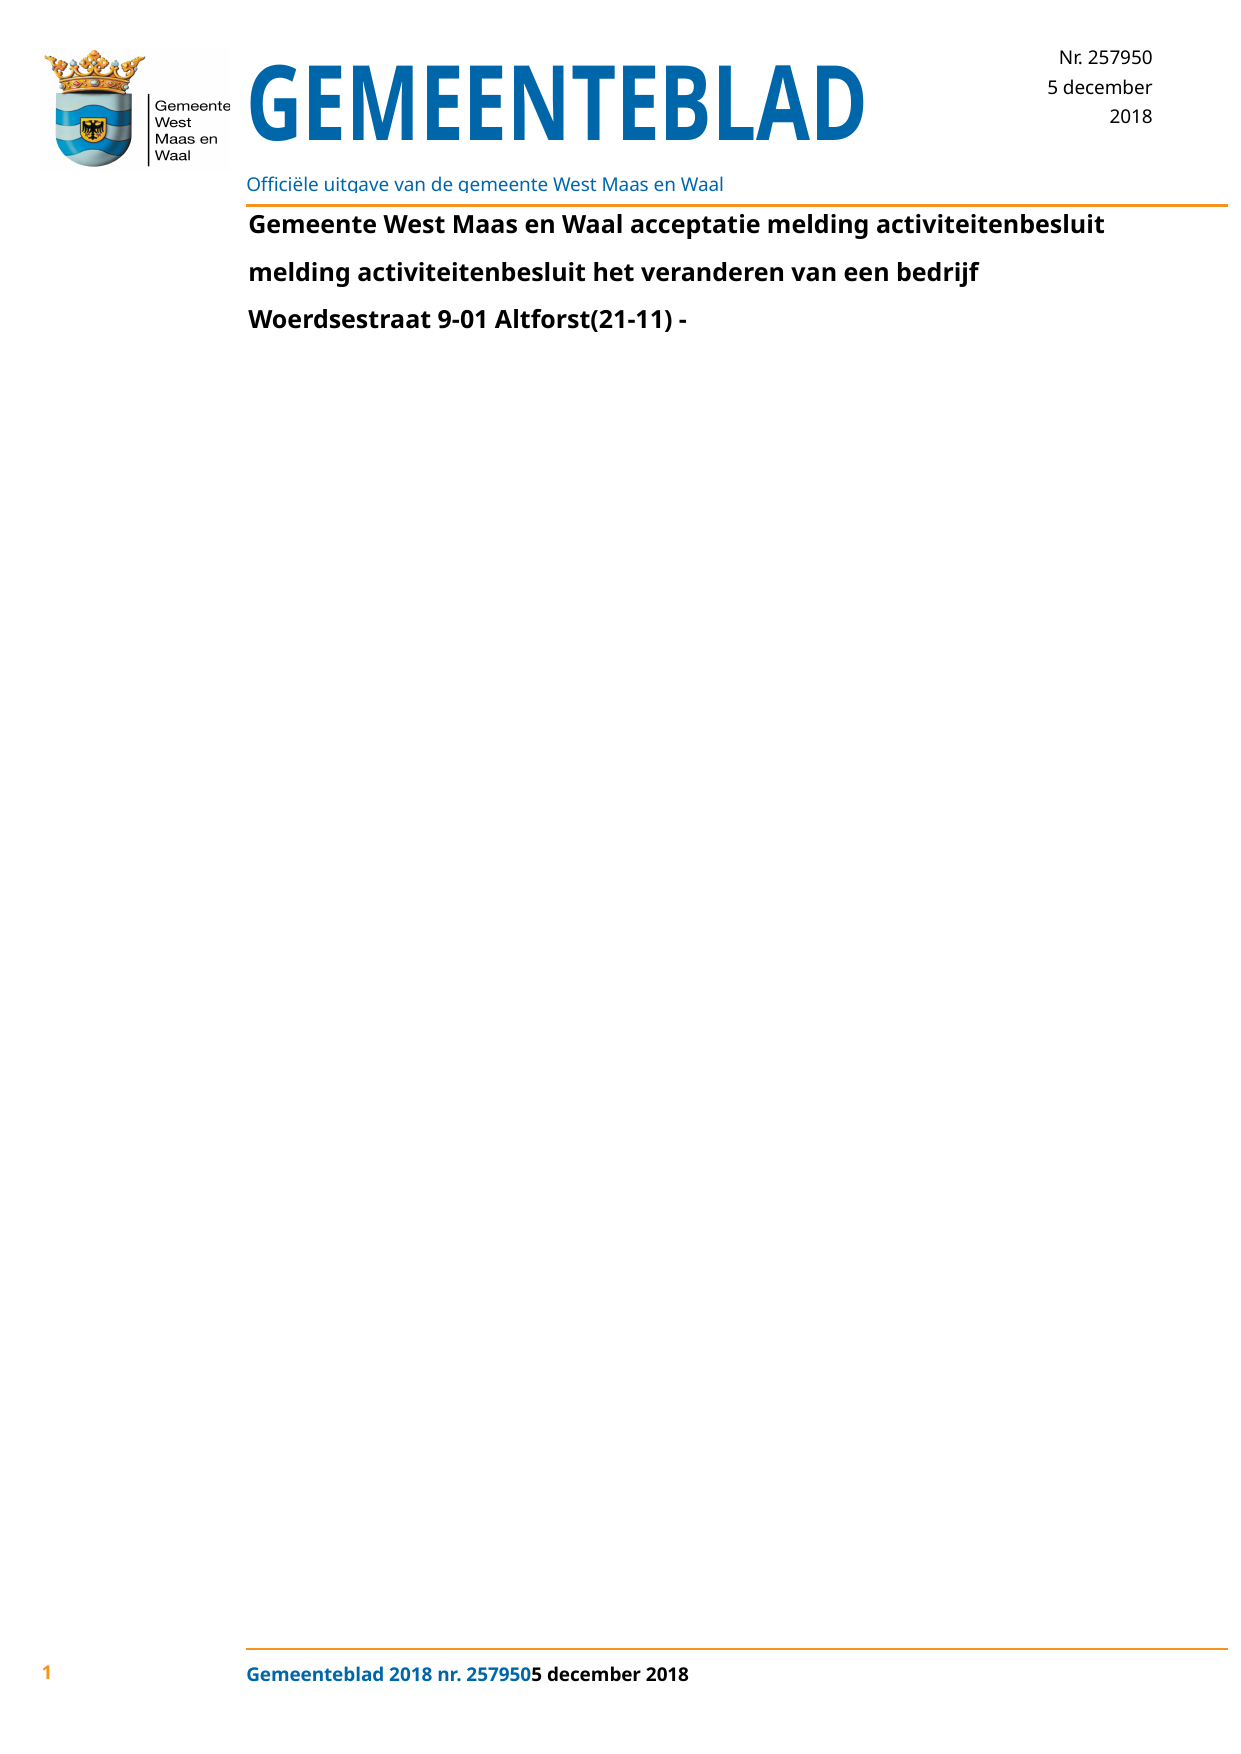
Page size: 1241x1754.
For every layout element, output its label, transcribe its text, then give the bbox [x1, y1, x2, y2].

picture [41, 47, 231, 172]
text Gemeente West Maas en Waal acceptatie melding activiteitenbesluit melding activiteitenbesluit het veranderen van een bedrijf Woerdsestraat 9-01 Altforst(21-11) - [248, 207, 1152, 336]
